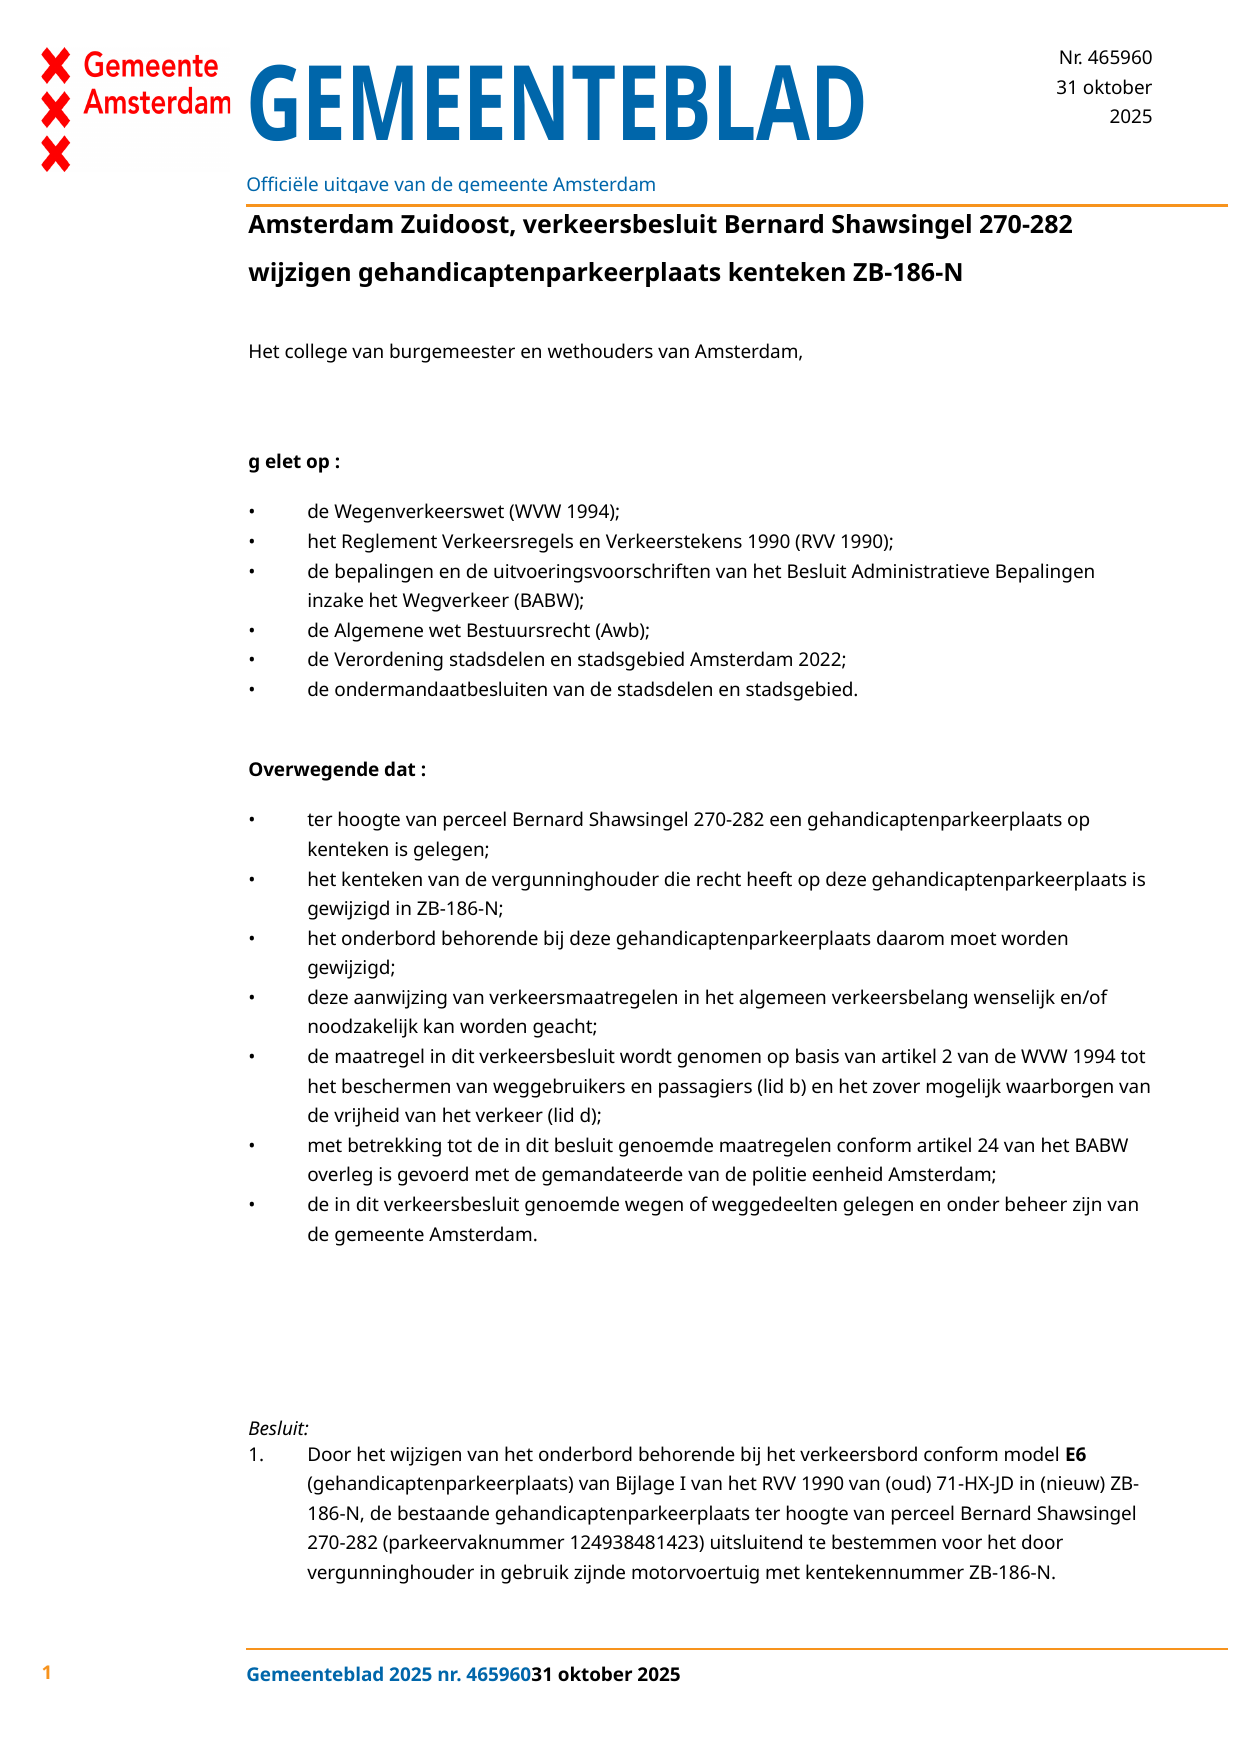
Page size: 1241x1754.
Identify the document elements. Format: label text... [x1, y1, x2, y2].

list Door het wijzigen van het onderbord behorende bij het verkeersbord conform model E6 (gehandicaptenparkeerplaats) van Bijlage I van het RVV 1990 van (oud) 71-HX-JD in (nieuw) ZB-186-N, de bestaande gehandicaptenparkeerplaats ter hoogte van perceel Bernard Shawsingel 270-282 (parkeervaknummer 124938481423) uitsluitend te bestemmen voor het door vergunninghouder in gebruik zijnde motorvoertuig met kentekennummer ZB-186-N. [248, 1441, 1152, 1585]
list ter hoogte van perceel Bernard Shawsingel 270-282 een gehandicaptenparkeerplaats op kenteken is gelegen; [248, 807, 1152, 862]
list de in dit verkeersbesluit genoemde wegen of weggedeelten gelegen en onder beheer zijn van de gemeente Amsterdam. [248, 1191, 1152, 1246]
list het Reglement Verkeersregels en Verkeerstekens 1990 (RVV 1990); [248, 528, 1152, 554]
list de bepalingen en de uitvoeringsvoorschriften van het Besluit Administratieve Bepalingen inzake het Wegverkeer (BABW); [248, 558, 1152, 613]
text Het college van burgemeester en wethouders van Amsterdam, [248, 339, 1152, 364]
text g elet op : [248, 448, 1152, 474]
list het onderbord behorende bij deze gehandicaptenparkeerplaats daarom moet worden gewijzigd; [248, 925, 1152, 980]
list de Wegenverkeerswet (WVW 1994); [248, 499, 1152, 524]
list de Algemene wet Bestuursrecht (Awb); [248, 617, 1152, 643]
text Overwegende dat : [248, 756, 1152, 782]
list de ondermandaatbesluiten van de stadsdelen en stadsgebied. [248, 676, 1152, 702]
list de Verordening stadsdelen en stadsgebied Amsterdam 2022; [248, 647, 1152, 672]
text Besluit: [248, 1415, 1152, 1441]
list het kenteken van de vergunninghouder die recht heeft op deze gehandicaptenparkeerplaats is gewijzigd in ZB-186-N; [248, 866, 1152, 921]
list deze aanwijzing van verkeersmaatregelen in het algemeen verkeersbelang wenselijk en/of noodzakelijk kan worden geacht; [248, 984, 1152, 1039]
picture [41, 47, 231, 172]
text Amsterdam Zuidoost, verkeersbesluit Bernard Shawsingel 270-282 wijzigen gehandicaptenparkeerplaats kenteken ZB-186-N [248, 207, 1152, 288]
list met betrekking tot de in dit besluit genoemde maatregelen conform artikel 24 van het BABW overleg is gevoerd met de gemandateerde van de politie eenheid Amsterdam; [248, 1132, 1152, 1187]
list de maatregel in dit verkeersbesluit wordt genomen op basis van artikel 2 van de WVW 1994 tot het beschermen van weggebruikers en passagiers (lid b) en het zover mogelijk waarborgen van de vrijheid van het verkeer (lid d); [248, 1043, 1152, 1128]
